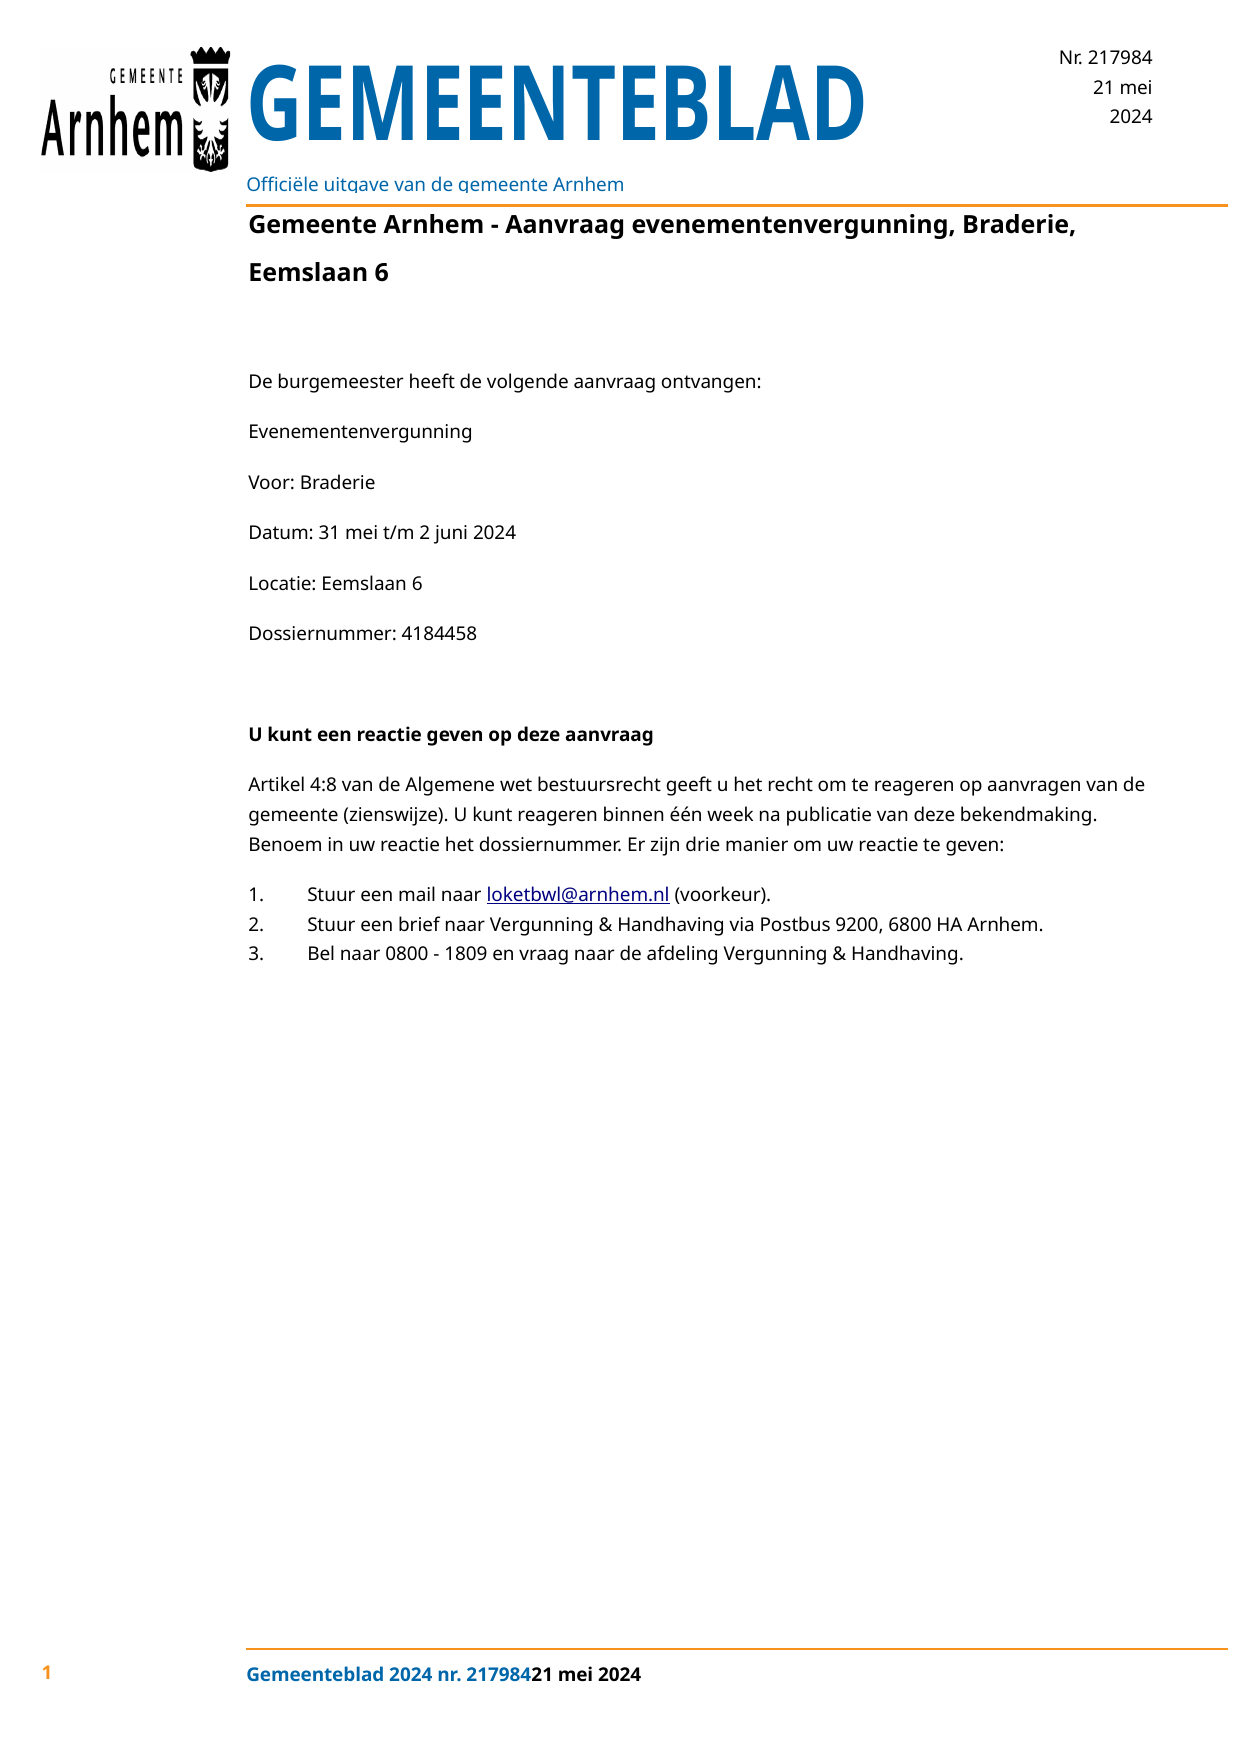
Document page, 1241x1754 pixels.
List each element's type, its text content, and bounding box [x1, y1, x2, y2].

text U kunt een reactie geven op deze aanvraag [248, 721, 1152, 747]
text Locatie: Eemslaan 6 [248, 570, 1152, 596]
text Evenementenvergunning [248, 419, 1152, 444]
text De burgemeester heeft de volgende aanvraag ontvangen: [248, 368, 1152, 394]
text Artikel 4:8 van de Algemene wet bestuursrecht geeft u het recht om te reageren op aanvragen van de gemeente (zienswijze). U kunt reageren binnen één week na publicatie van deze bekendmaking. Benoem in uw reactie het dossiernummer. Er zijn drie manier om uw reactie te geven: [248, 772, 1152, 857]
list Stuur een brief naar Vergunning & Handhaving via Postbus 9200, 6800 HA Arnhem. [248, 911, 1152, 937]
text Voor: Braderie [248, 469, 1152, 495]
text Gemeente Arnhem - Aanvraag evenementenvergunning, Braderie, Eemslaan 6 [248, 207, 1152, 288]
text Datum: 31 mei t/m 2 juni 2024 [248, 519, 1152, 545]
picture [41, 47, 231, 172]
text Dossiernummer: 4184458 [248, 620, 1152, 646]
list Stuur een mail naar loketbwl@arnhem.nl (voorkeur). [248, 881, 1152, 907]
list Bel naar 0800 - 1809 en vraag naar de afdeling Vergunning & Handhaving. [248, 940, 1152, 966]
